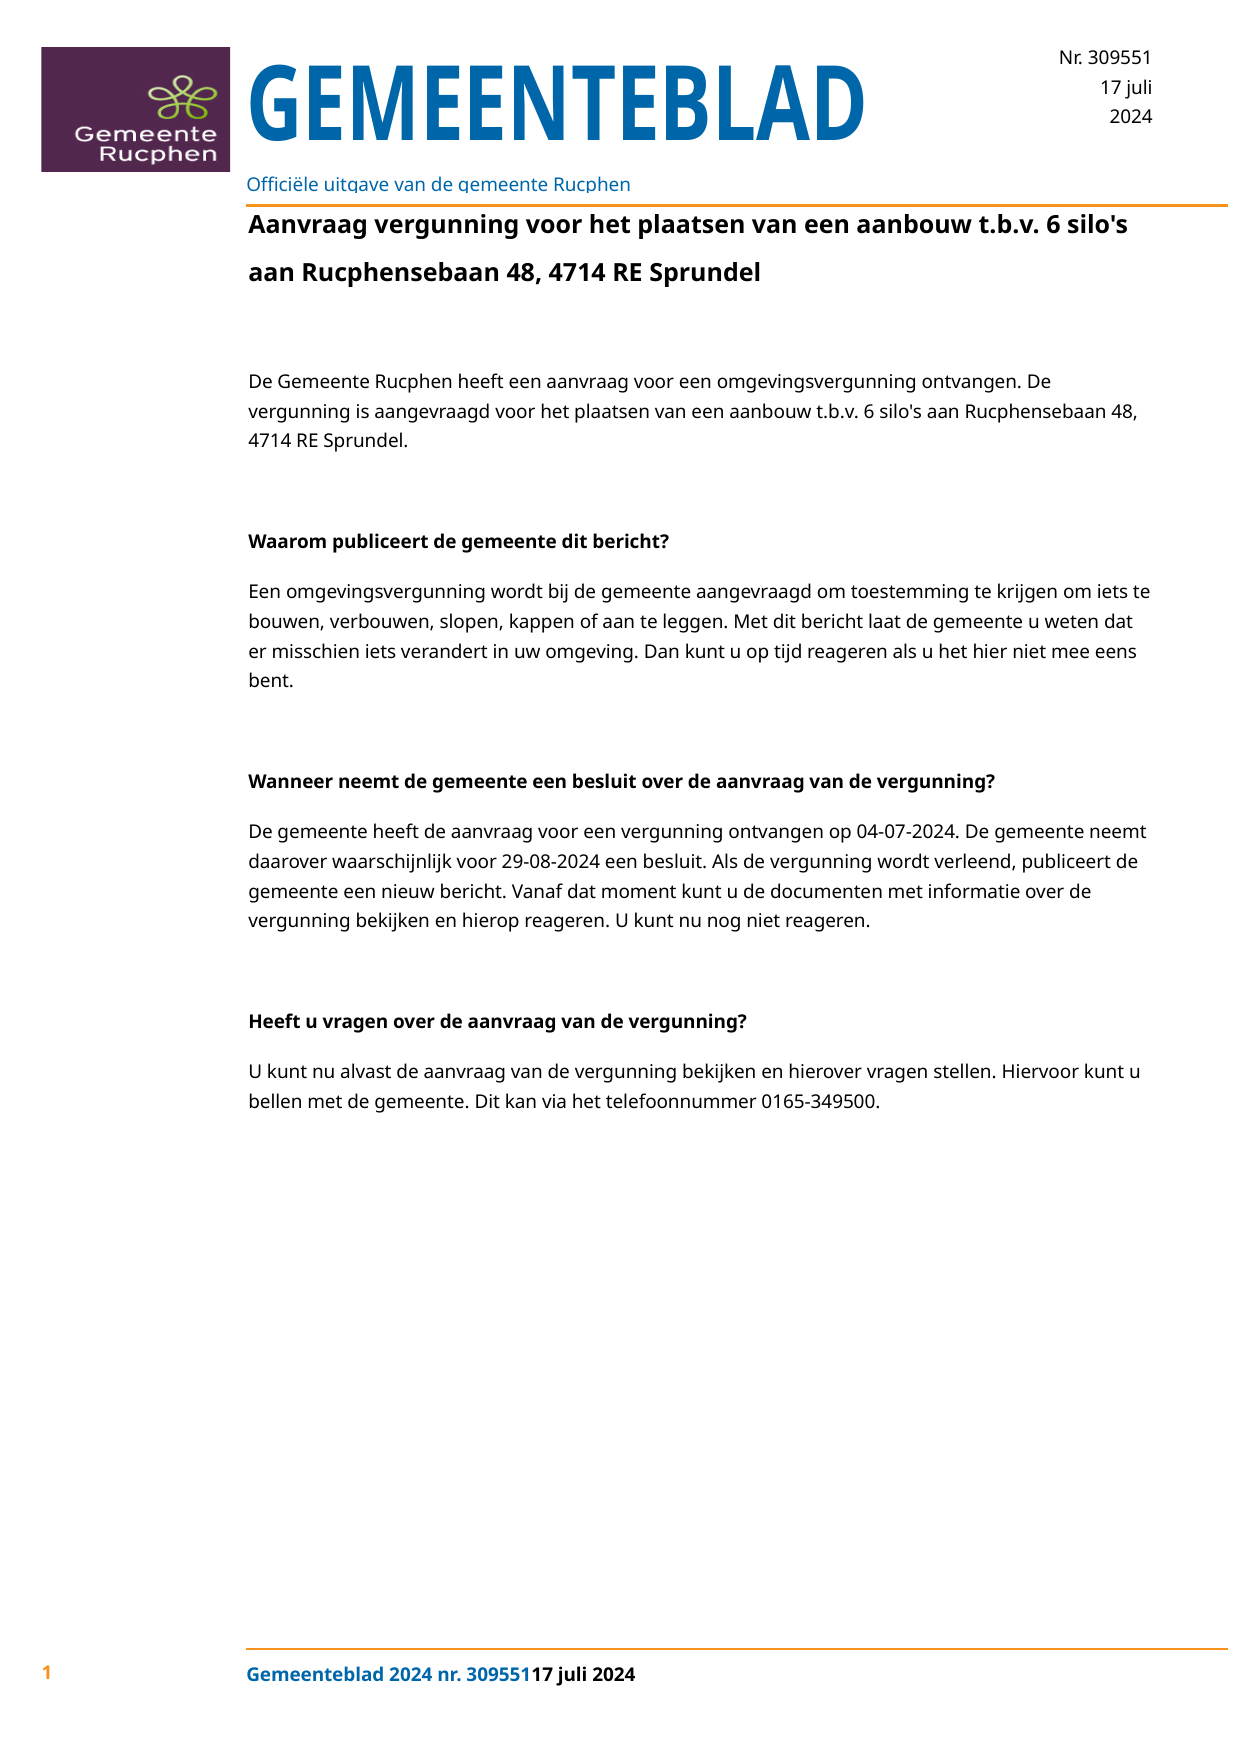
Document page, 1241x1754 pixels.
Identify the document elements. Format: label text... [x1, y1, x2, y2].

text Waarom publiceert de gemeente dit bericht? [248, 528, 1152, 554]
text De Gemeente Rucphen heeft een aanvraag voor een omgevingsvergunning ontvangen. De vergunning is aangevraagd voor het plaatsen van een aanbouw t.b.v. 6 silo's aan Rucphensebaan 48, 4714 RE Sprundel. [248, 368, 1152, 453]
text U kunt nu alvast de aanvraag van de vergunning bekijken en hierover vragen stellen. Hiervoor kunt u bellen met de gemeente. Dit kan via het telefoonnummer 0165-349500. [248, 1059, 1152, 1114]
picture [41, 47, 231, 172]
text De gemeente heeft de aanvraag voor een vergunning ontvangen op 04-07-2024. De gemeente neemt daarover waarschijnlijk voor 29-08-2024 een besluit. Als de vergunning wordt verleend, publiceert de gemeente een nieuw bericht. Vanaf dat moment kunt u de documenten met informatie over de vergunning bekijken en hierop reageren. U kunt nu nog niet reageren. [248, 819, 1152, 933]
text Wanneer neemt de gemeente een besluit over de aanvraag van de vergunning? [248, 768, 1152, 794]
text Heeft u vragen over de aanvraag van de vergunning? [248, 1008, 1152, 1034]
text Aanvraag vergunning voor het plaatsen van een aanbouw t.b.v. 6 silo's aan Rucphensebaan 48, 4714 RE Sprundel [248, 207, 1152, 288]
text Een omgevingsvergunning wordt bij de gemeente aangevraagd om toestemming te krijgen om iets te bouwen, verbouwen, slopen, kappen of aan te leggen. Met dit bericht laat de gemeente u weten dat er misschien iets verandert in uw omgeving. Dan kunt u op tijd reageren als u het hier niet mee eens bent. [248, 579, 1152, 693]
